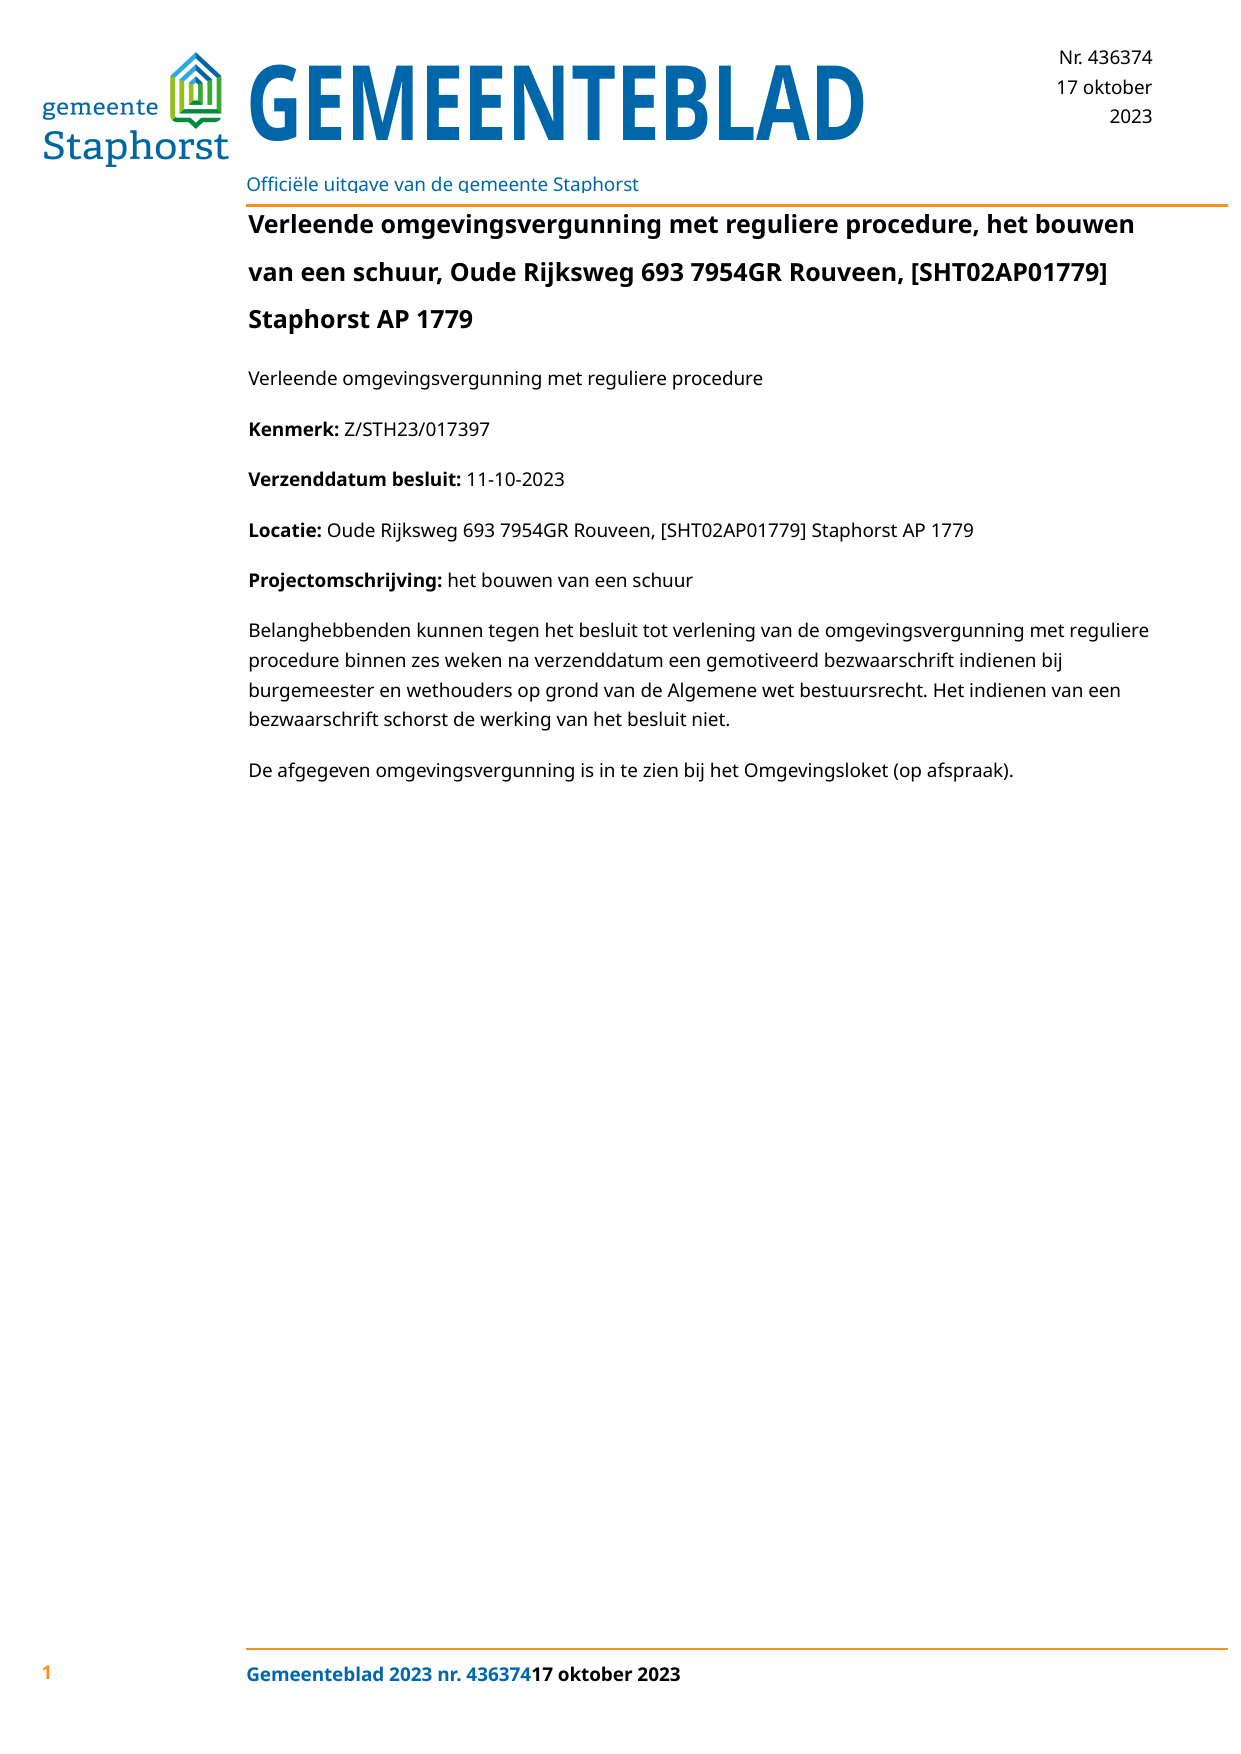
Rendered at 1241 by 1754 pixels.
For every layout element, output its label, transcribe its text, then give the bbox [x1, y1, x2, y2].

text Kenmerk: Z/STH23/017397 [248, 416, 1152, 442]
text Locatie: Oude Rijksweg 693 7954GR Rouveen, [SHT02AP01779] Staphorst AP 1779 [248, 517, 1152, 542]
text Projectomschrijving: het bouwen van een schuur [248, 567, 1152, 593]
text Belanghebbenden kunnen tegen het besluit tot verlening van de omgevingsvergunning met reguliere procedure binnen zes weken na verzenddatum een gemotiveerd bezwaarschrift indienen bij burgemeester en wethouders op grond van de Algemene wet bestuursrecht. Het indienen van een bezwaarschrift schorst de werking van het besluit niet. [248, 618, 1152, 732]
picture [41, 47, 231, 172]
text Verzenddatum besluit: 11-10-2023 [248, 466, 1152, 492]
text Verleende omgevingsvergunning met reguliere procedure, het bouwen van een schuur, Oude Rijksweg 693 7954GR Rouveen, [SHT02AP01779] Staphorst AP 1779 [248, 207, 1152, 336]
text De afgegeven omgevingsvergunning is in te zien bij het Omgevingsloket (op afspraak). [248, 757, 1152, 782]
text Verleende omgevingsvergunning met reguliere procedure [248, 366, 1152, 391]
